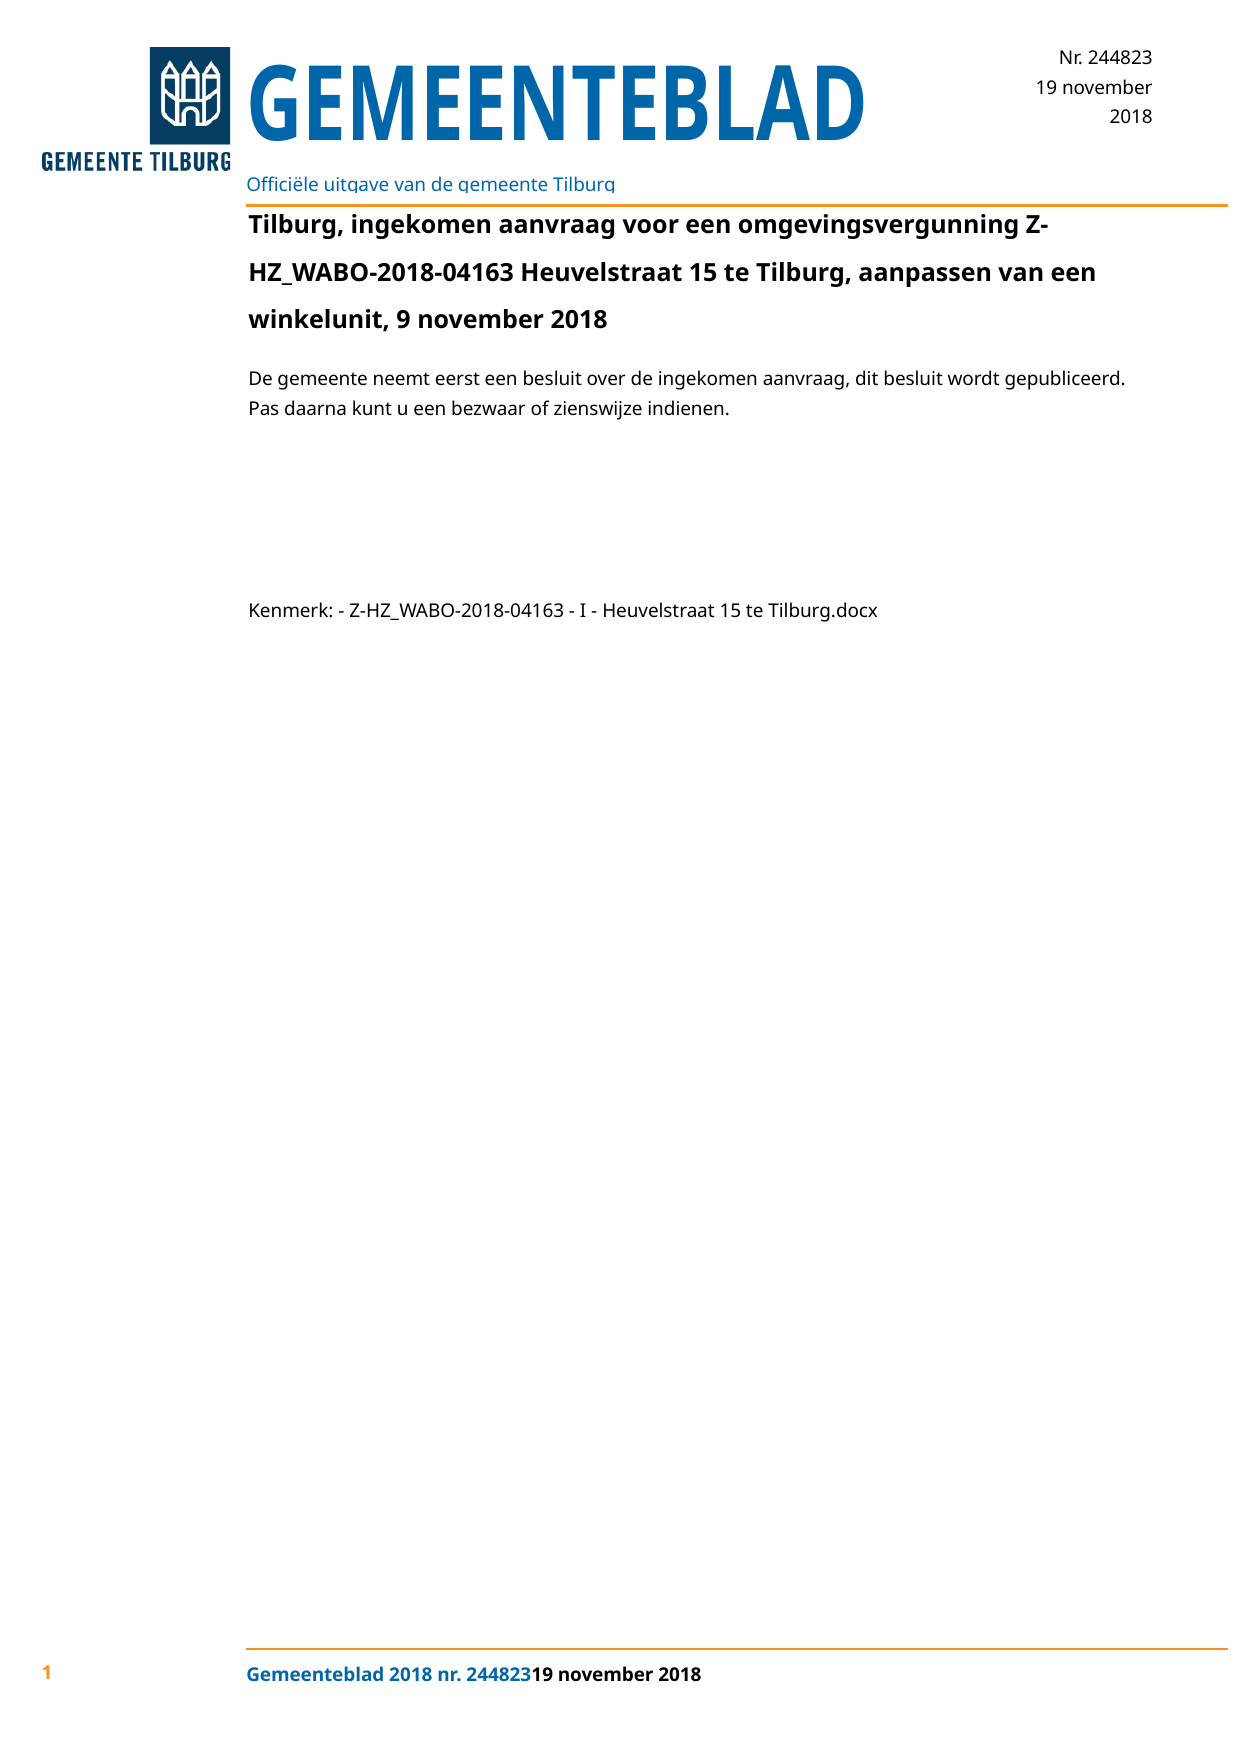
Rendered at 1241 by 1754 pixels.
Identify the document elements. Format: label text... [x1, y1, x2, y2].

text De gemeente neemt eerst een besluit over de ingekomen aanvraag, dit besluit wordt gepubliceerd. Pas daarna kunt u een bezwaar of zienswijze indienen. [248, 366, 1152, 421]
picture [41, 47, 231, 172]
text Kenmerk: - Z-HZ_WABO-2018-04163 - I - Heuvelstraat 15 te Tilburg.docx [248, 597, 1152, 622]
text Tilburg, ingekomen aanvraag voor een omgevingsvergunning Z-HZ_WABO-2018-04163 Heuvelstraat 15 te Tilburg, aanpassen van een winkelunit, 9 november 2018 [248, 207, 1152, 336]
